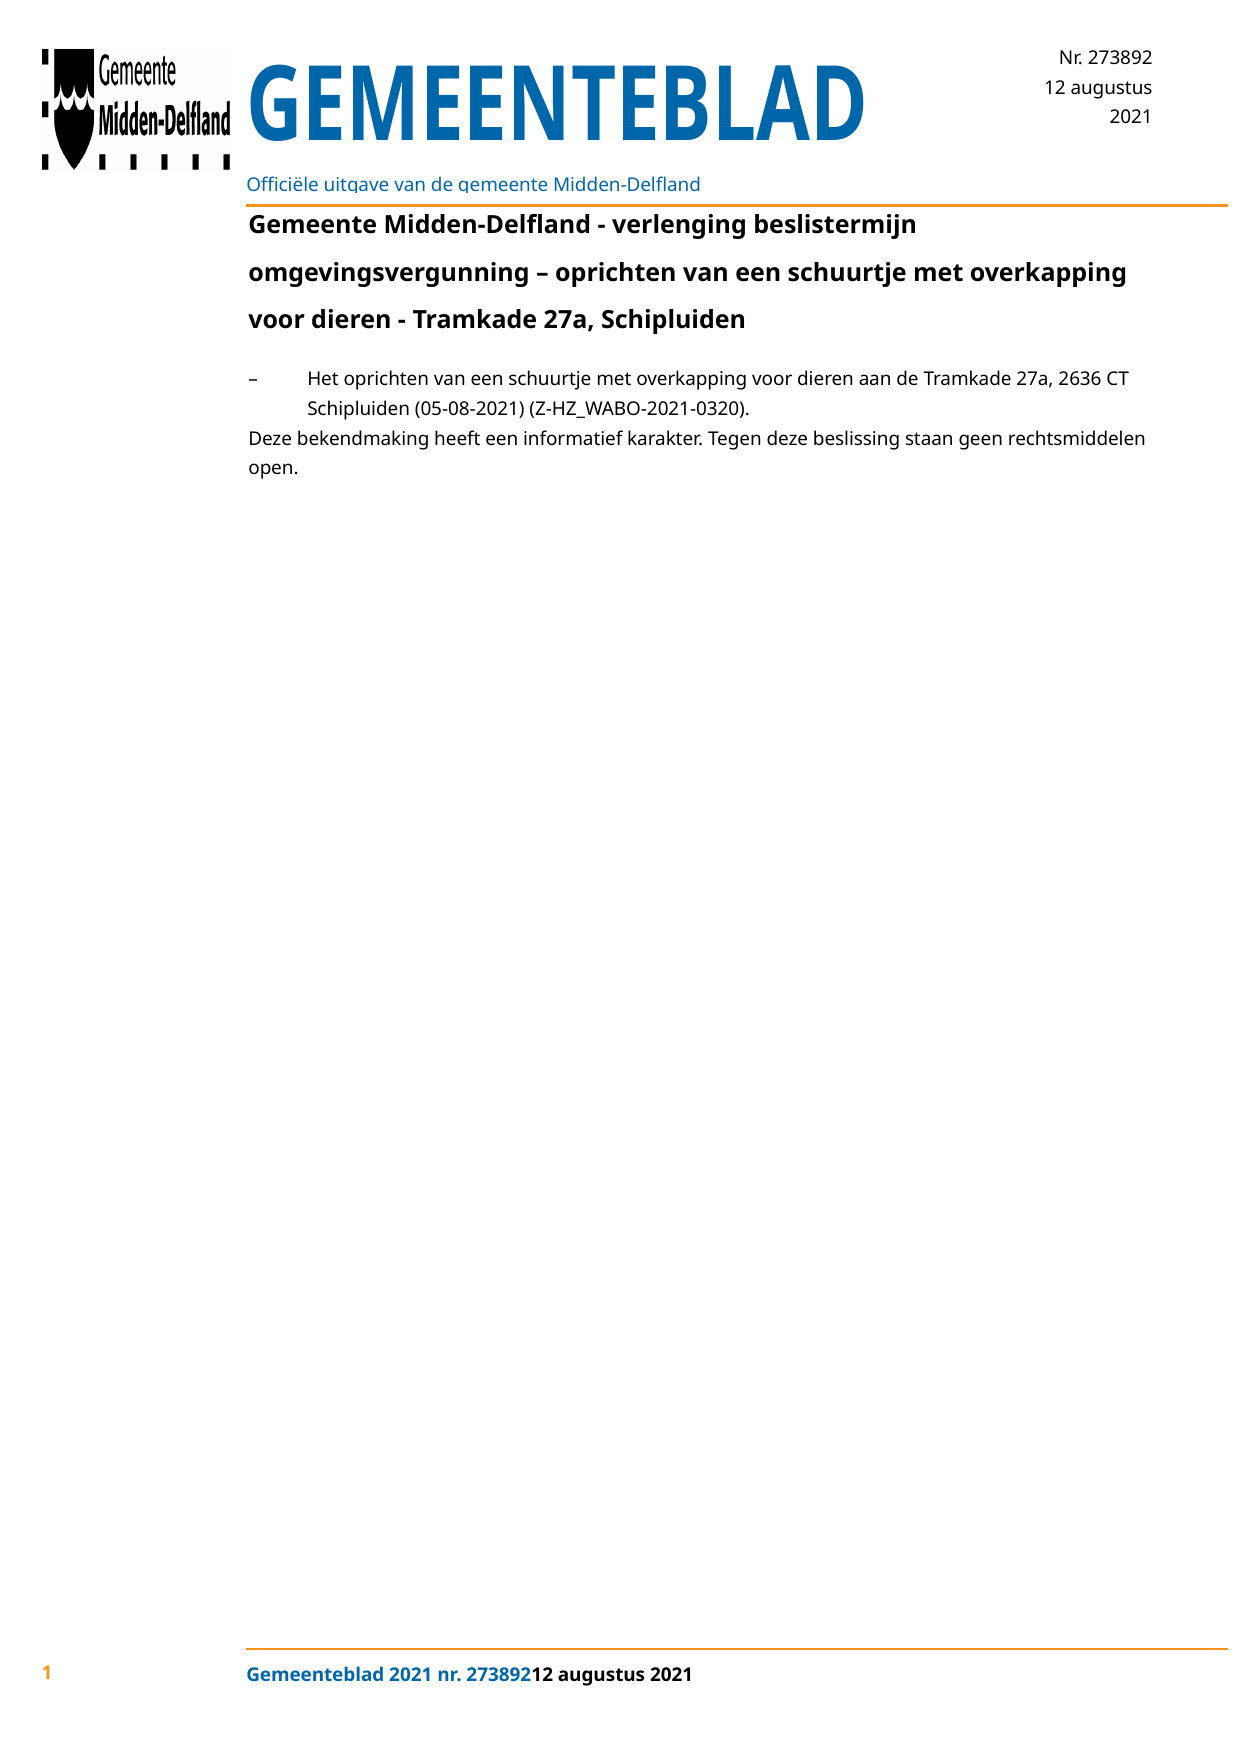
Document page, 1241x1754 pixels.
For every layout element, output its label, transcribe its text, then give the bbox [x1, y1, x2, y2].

picture [41, 47, 231, 172]
list Het oprichten van een schuurtje met overkapping voor dieren aan de Tramkade 27a, 2636 CT Schipluiden (05-08-2021) (Z-HZ_WABO-2021-0320). [248, 366, 1152, 421]
text Deze bekendmaking heeft een informatief karakter. Tegen deze beslissing staan geen rechtsmiddelen open. [248, 425, 1152, 480]
text Gemeente Midden-Delfland - verlenging beslistermijn omgevingsvergunning – oprichten van een schuurtje met overkapping voor dieren - Tramkade 27a, Schipluiden [248, 207, 1152, 336]
